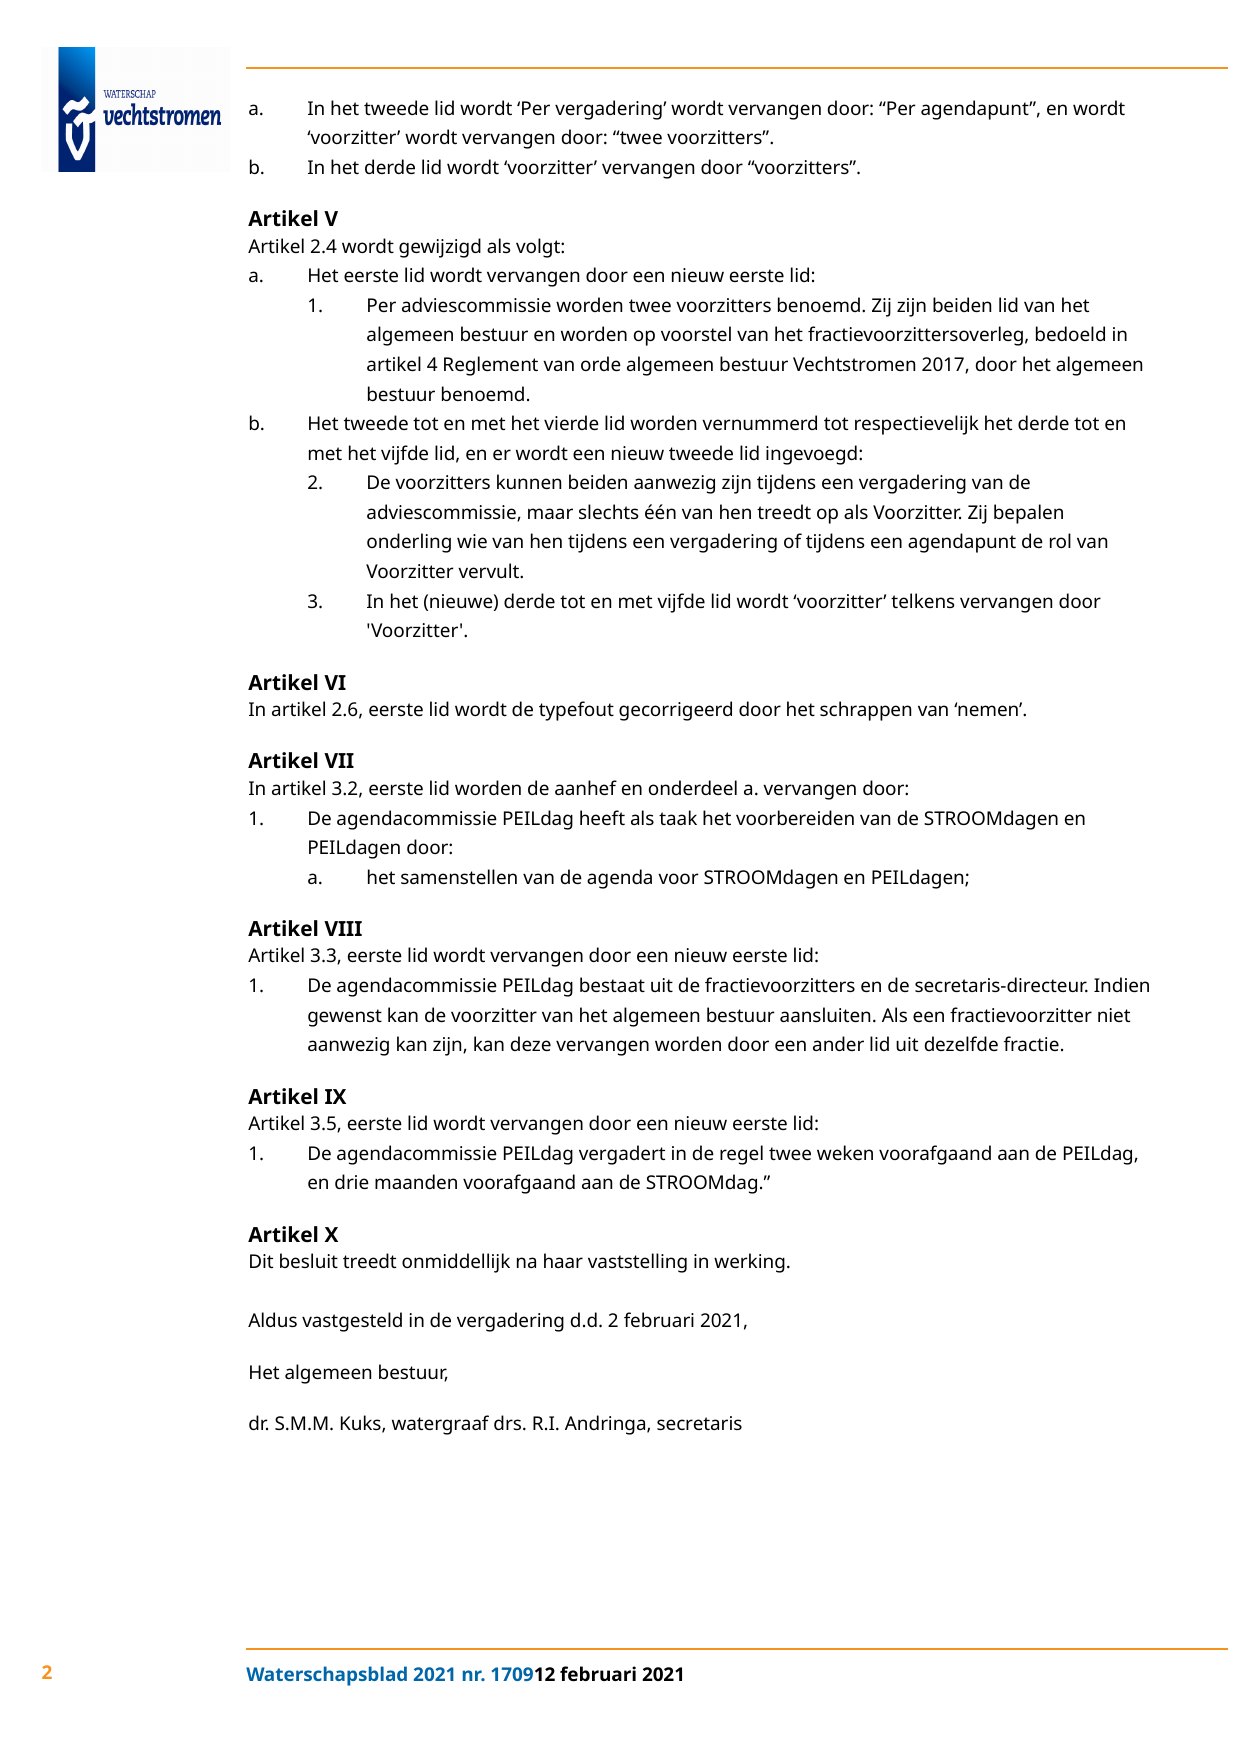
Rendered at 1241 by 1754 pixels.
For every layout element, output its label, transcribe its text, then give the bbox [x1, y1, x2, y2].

text Artikel 3.5, eerste lid wordt vervangen door een nieuw eerste lid: [248, 1110, 1152, 1136]
list De agendacommissie PEILdag bestaat uit de fractievoorzitters en de secretaris-directeur. Indien gewenst kan de voorzitter van het algemeen bestuur aansluiten. Als een fractievoorzitter niet aanwezig kan zijn, kan deze vervangen worden door een ander lid uit dezelfde fractie. [248, 972, 1152, 1057]
text In artikel 3.2, eerste lid worden de aanhef en onderdeel a. vervangen door: [248, 775, 1152, 801]
text In artikel 2.6, eerste lid wordt de typefout gecorrigeerd door het schrappen van ‘nemen’. [248, 696, 1152, 722]
picture [41, 47, 231, 172]
text Artikel 3.3, eerste lid wordt vervangen door een nieuw eerste lid: [248, 943, 1152, 968]
text Artikel IX [248, 1082, 1152, 1110]
list De agendacommissie PEILdag heeft als taak het voorbereiden van de STROOMdagen en PEILdagen door: [248, 805, 1152, 860]
text dr. S.M.M. Kuks, watergraaf drs. R.I. Andringa, secretaris [248, 1410, 1152, 1436]
list het samenstellen van de agenda voor STROOMdagen en PEILdagen; [307, 864, 1152, 889]
list In het (nieuwe) derde tot en met vijfde lid wordt ‘voorzitter’ telkens vervangen door 'Voorzitter'. [307, 588, 1152, 643]
list De voorzitters kunnen beiden aanwezig zijn tijdens een vergadering van de adviescommissie, maar slechts één van hen treedt op als Voorzitter. Zij bepalen onderling wie van hen tijdens een vergadering of tijdens een agendapunt de rol van Voorzitter vervult. [307, 469, 1152, 584]
text Artikel 2.4 wordt gewijzigd als volgt: [248, 233, 1152, 258]
text Artikel X [248, 1220, 1152, 1248]
list Het tweede tot en met het vierde lid worden vernummerd tot respectievelijk het derde tot en met het vijfde lid, en er wordt een nieuw tweede lid ingevoegd: [248, 410, 1152, 466]
text Artikel VII [248, 747, 1152, 775]
text Het algemeen bestuur, [248, 1359, 1152, 1385]
text Artikel VI [248, 668, 1152, 696]
list Het eerste lid wordt vervangen door een nieuw eerste lid: [248, 262, 1152, 288]
list De agendacommissie PEILdag vergadert in de regel twee weken voorafgaand aan de PEILdag, en drie maanden voorafgaand aan de STROOMdag.” [248, 1140, 1152, 1195]
list In het tweede lid wordt ‘Per vergadering’ wordt vervangen door: “Per agendapunt”, en wordt ‘voorzitter’ wordt vervangen door: “twee voorzitters”. [248, 95, 1152, 150]
text Artikel VIII [248, 914, 1152, 943]
text Dit besluit treedt onmiddellijk na haar vaststelling in werking. [248, 1248, 1152, 1274]
text Artikel V [248, 204, 1152, 233]
list In het derde lid wordt ‘voorzitter’ vervangen door “voorzitters”. [248, 154, 1152, 180]
text Aldus vastgesteld in de vergadering d.d. 2 februari 2021, [248, 1307, 1152, 1333]
list Per adviescommissie worden twee voorzitters benoemd. Zij zijn beiden lid van het algemeen bestuur en worden op voorstel van het fractievoorzittersoverleg, bedoeld in artikel 4 Reglement van orde algemeen bestuur Vechtstromen 2017, door het algemeen bestuur benoemd. [307, 292, 1152, 406]
